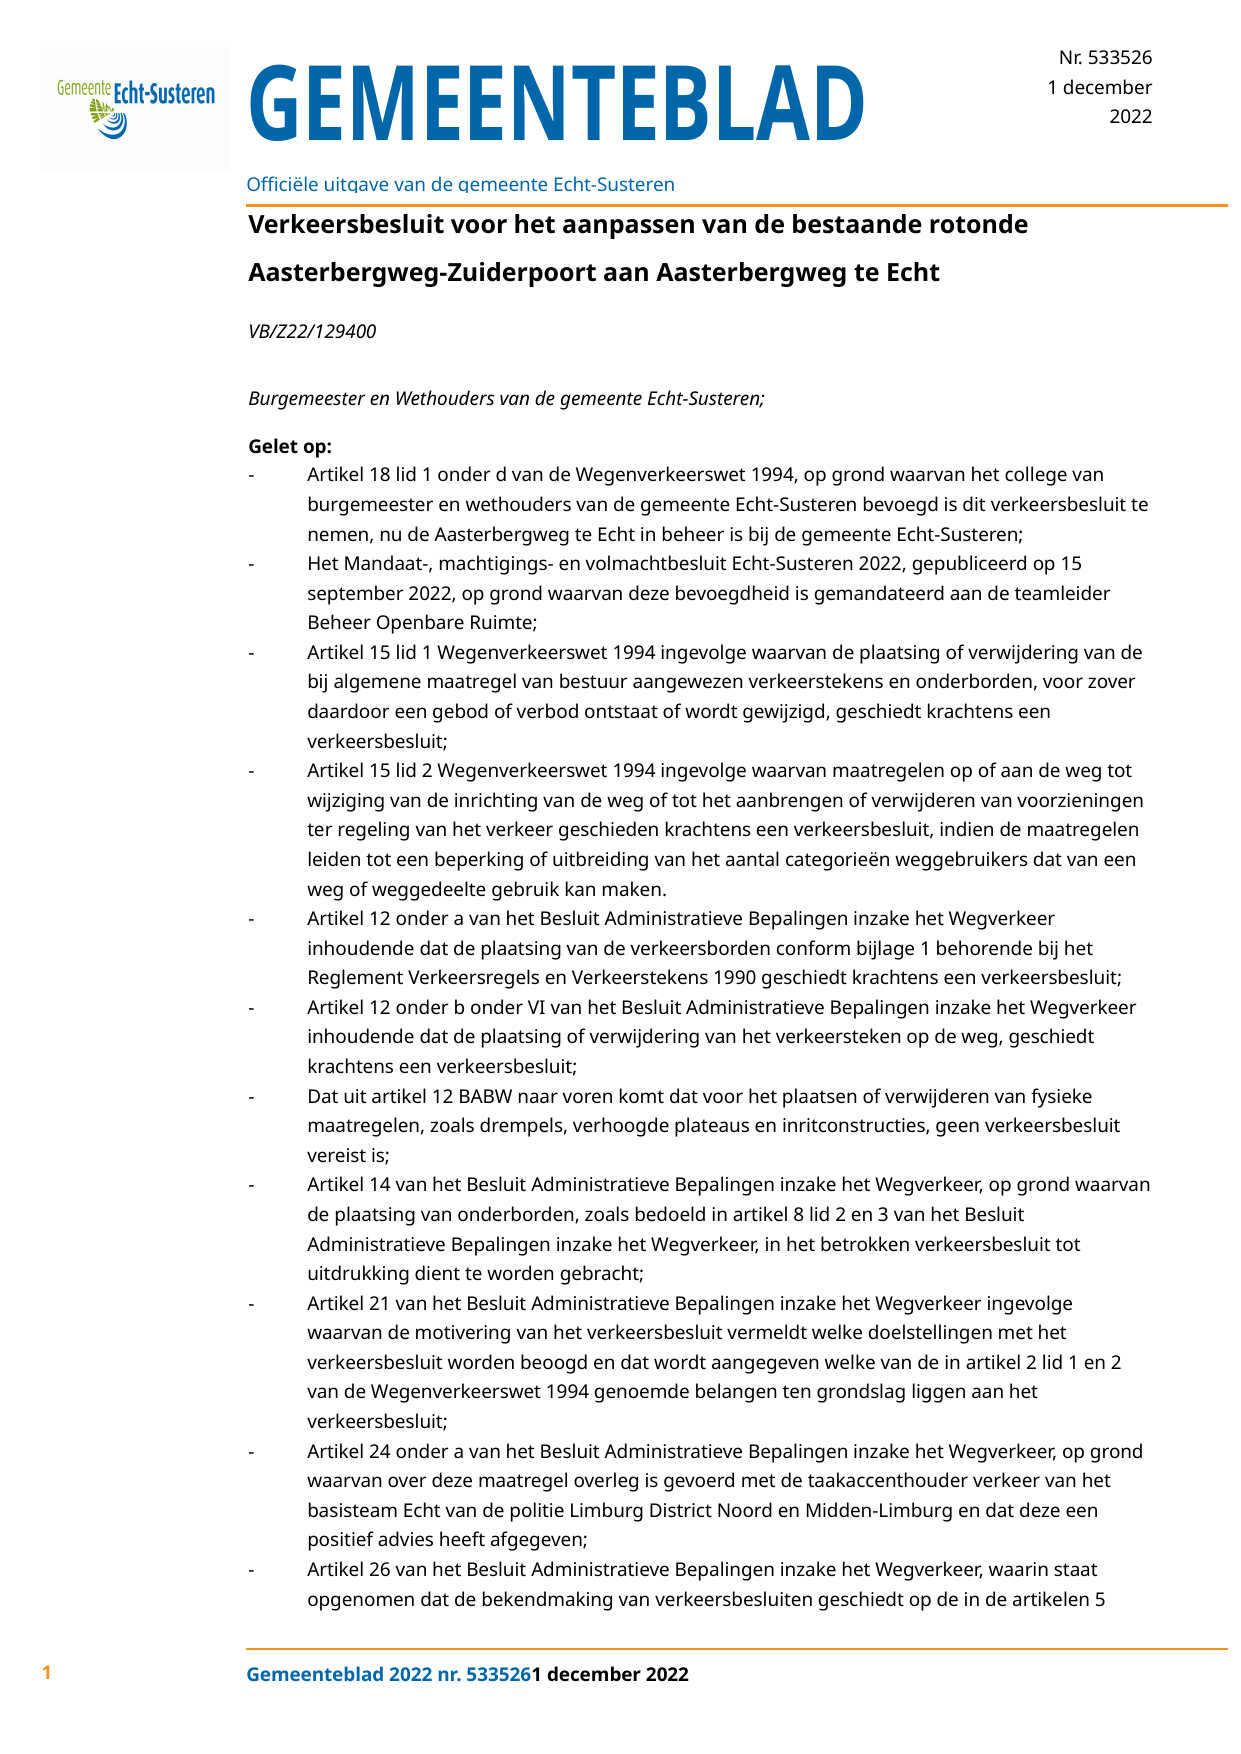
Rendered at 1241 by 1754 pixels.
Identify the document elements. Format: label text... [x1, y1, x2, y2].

list Artikel 14 van het Besluit Administratieve Bepalingen inzake het Wegverkeer, op grond waarvan de plaatsing van onderborden, zoals bedoeld in artikel 8 lid 2 en 3 van het Besluit Administratieve Bepalingen inzake het Wegverkeer, in het betrokken verkeersbesluit tot uitdrukking dient te worden gebracht; [248, 1172, 1152, 1286]
list Artikel 26 van het Besluit Administratieve Bepalingen inzake het Wegverkeer, waarin staat opgenomen dat de bekendmaking van verkeersbesluiten geschiedt op de in de artikelen 5 [248, 1556, 1152, 1611]
list Het Mandaat-, machtigings- en volmachtbesluit Echt-Susteren 2022, gepubliceerd op 15 september 2022, op grond waarvan deze bevoegdheid is gemandateerd aan de teamleider Beheer Openbare Ruimte; [248, 550, 1152, 635]
list Artikel 18 lid 1 onder d van de Wegenverkeerswet 1994, op grond waarvan het college van burgemeester en wethouders van de gemeente Echt-Susteren bevoegd is dit verkeersbesluit te nemen, nu de Aasterbergweg te Echt in beheer is bij de gemeente Echt-Susteren; [248, 462, 1152, 546]
list Artikel 12 onder a van het Besluit Administratieve Bepalingen inzake het Wegverkeer inhoudende dat de plaatsing van de verkeersborden conform bijlage 1 behorende bij het Reglement Verkeersregels en Verkeerstekens 1990 geschiedt krachtens een verkeersbesluit; [248, 905, 1152, 990]
list Artikel 15 lid 1 Wegenverkeerswet 1994 ingevolge waarvan de plaatsing of verwijdering van de bij algemene maatregel van bestuur aangewezen verkeerstekens en onderborden, voor zover daardoor een gebod of verbod ontstaat of wordt gewijzigd, geschiedt krachtens een verkeersbesluit; [248, 639, 1152, 753]
text Gelet op: [248, 433, 1152, 459]
list Dat uit artikel 12 BABW naar voren komt dat voor het plaatsen of verwijderen van fysieke maatregelen, zoals drempels, verhoogde plateaus en inritconstructies, geen verkeersbesluit vereist is; [248, 1083, 1152, 1168]
picture [41, 47, 231, 172]
text Verkeersbesluit voor het aanpassen van de bestaande rotonde Aasterbergweg-Zuiderpoort aan Aasterbergweg te Echt [248, 207, 1152, 288]
list Artikel 21 van het Besluit Administratieve Bepalingen inzake het Wegverkeer ingevolge waarvan de motivering van het verkeersbesluit vermeldt welke doelstellingen met het verkeersbesluit worden beoogd en dat wordt aangegeven welke van de in artikel 2 lid 1 en 2 van de Wegenverkeerswet 1994 genoemde belangen ten grondslag liggen aan het verkeersbesluit; [248, 1290, 1152, 1434]
list Artikel 15 lid 2 Wegenverkeerswet 1994 ingevolge waarvan maatregelen op of aan de weg tot wijziging van de inrichting van de weg of tot het aanbrengen of verwijderen van voorzieningen ter regeling van het verkeer geschieden krachtens een verkeersbesluit, indien de maatregelen leiden tot een beperking of uitbreiding van het aantal categorieën weggebruikers dat van een weg of weggedeelte gebruik kan maken. [248, 757, 1152, 901]
list Artikel 24 onder a van het Besluit Administratieve Bepalingen inzake het Wegverkeer, op grond waarvan over deze maatregel overleg is gevoerd met de taakaccenthouder verkeer van het basisteam Echt van de politie Limburg District Noord en Midden-Limburg en dat deze een positief advies heeft afgegeven; [248, 1438, 1152, 1552]
text VB/Z22/129400 [248, 318, 1152, 344]
list Artikel 12 onder b onder VI van het Besluit Administratieve Bepalingen inzake het Wegverkeer inhoudende dat de plaatsing of verwijdering van het verkeersteken op de weg, geschiedt krachtens een verkeersbesluit; [248, 994, 1152, 1079]
text Burgemeester en Wethouders van de gemeente Echt-Susteren; [248, 386, 1152, 411]
